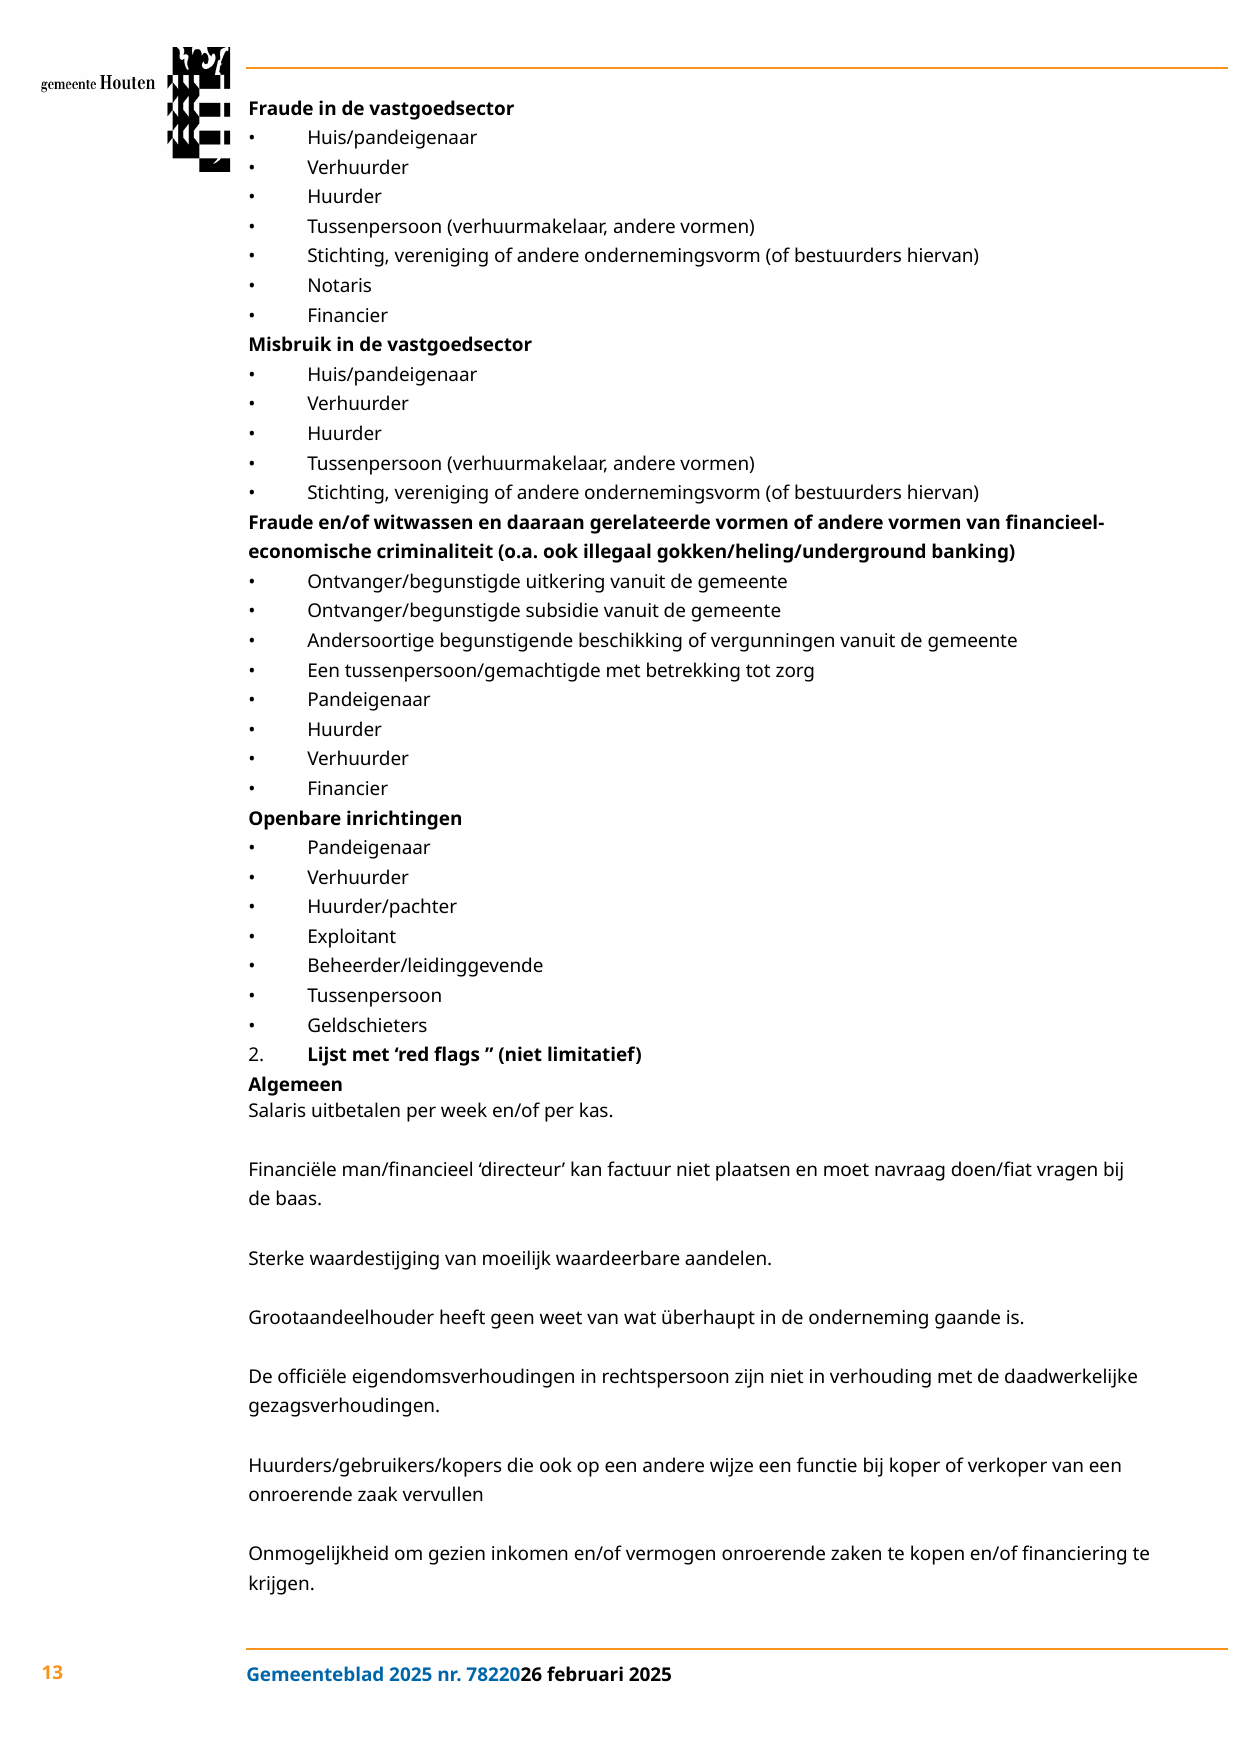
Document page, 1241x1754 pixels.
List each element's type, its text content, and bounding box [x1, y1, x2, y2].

list Huurder [248, 716, 1152, 742]
list Stichting, vereniging of andere ondernemingsvorm (of bestuurders hiervan) [248, 243, 1152, 268]
picture [41, 47, 231, 172]
list Verhuurder [248, 391, 1152, 416]
text Misbruik in de vastgoedsector [248, 331, 1152, 357]
list Verhuurder [248, 746, 1152, 771]
list Tussenpersoon (verhuurmakelaar, andere vormen) [248, 213, 1152, 239]
list Ontvanger/begunstigde subsidie vanuit de gemeente [248, 598, 1152, 623]
list Financier [248, 302, 1152, 328]
list Andersoortige begunstigende beschikking of vergunningen vanuit de gemeente [248, 627, 1152, 653]
list Pandeigenaar [248, 686, 1152, 712]
list Stichting, vereniging of andere ondernemingsvorm (of bestuurders hiervan) [248, 479, 1152, 505]
list Verhuurder [248, 864, 1152, 890]
list Lijst met ‘red flags ” (niet limitatief) [248, 1041, 1152, 1067]
text Openbare inrichtingen [248, 805, 1152, 831]
list Geldschieters [248, 1012, 1152, 1038]
text Fraude in de vastgoedsector [248, 95, 1152, 121]
list Financier [248, 775, 1152, 801]
list Huurder [248, 420, 1152, 446]
list Tussenpersoon [248, 982, 1152, 1008]
list Pandeigenaar [248, 834, 1152, 860]
list Verhuurder [248, 154, 1152, 180]
list Huis/pandeigenaar [248, 361, 1152, 387]
list Ontvanger/begunstigde uitkering vanuit de gemeente [248, 568, 1152, 594]
text Fraude en/of witwassen en daaraan gerelateerde vormen of andere vormen van financieel-economische criminaliteit (o.a. ook illegaal gokken/heling/underground banking) [248, 509, 1152, 564]
list Exploitant [248, 923, 1152, 949]
list Tussenpersoon (verhuurmakelaar, andere vormen) [248, 450, 1152, 476]
list Huis/pandeigenaar [248, 124, 1152, 150]
list Huurder/pachter [248, 893, 1152, 919]
list Notaris [248, 272, 1152, 298]
list Beheerder/leidinggevende [248, 953, 1152, 978]
table_header Algemeen [248, 1071, 1152, 1097]
list Een tussenpersoon/gemachtigde met betrekking tot zorg [248, 657, 1152, 683]
table_cell Salaris uitbetalen per week en/of per kas. Financiële man/financieel ‘directeur’ kan factuur niet plaatsen en moet navraag doen/fiat vragen bij de baas. Sterke waardestijging van moeilijk waardeerbare aandelen. Grootaandeelhouder heeft geen weet van wat überhaupt in de onderneming gaande is. De officiële eigendomsverhoudingen in rechtspersoon zijn niet in verhouding met de daadwerkelijke gezagsverhoudingen. Huurders/gebruikers/kopers die ook op een andere wijze een functie bij koper of verkoper van een onroerende zaak vervullen Onmogelijkheid om gezien inkomen en/of vermogen onroerende zaken te kopen en/of financiering te krijgen. [248, 1097, 1152, 1596]
list Huurder [248, 183, 1152, 209]
